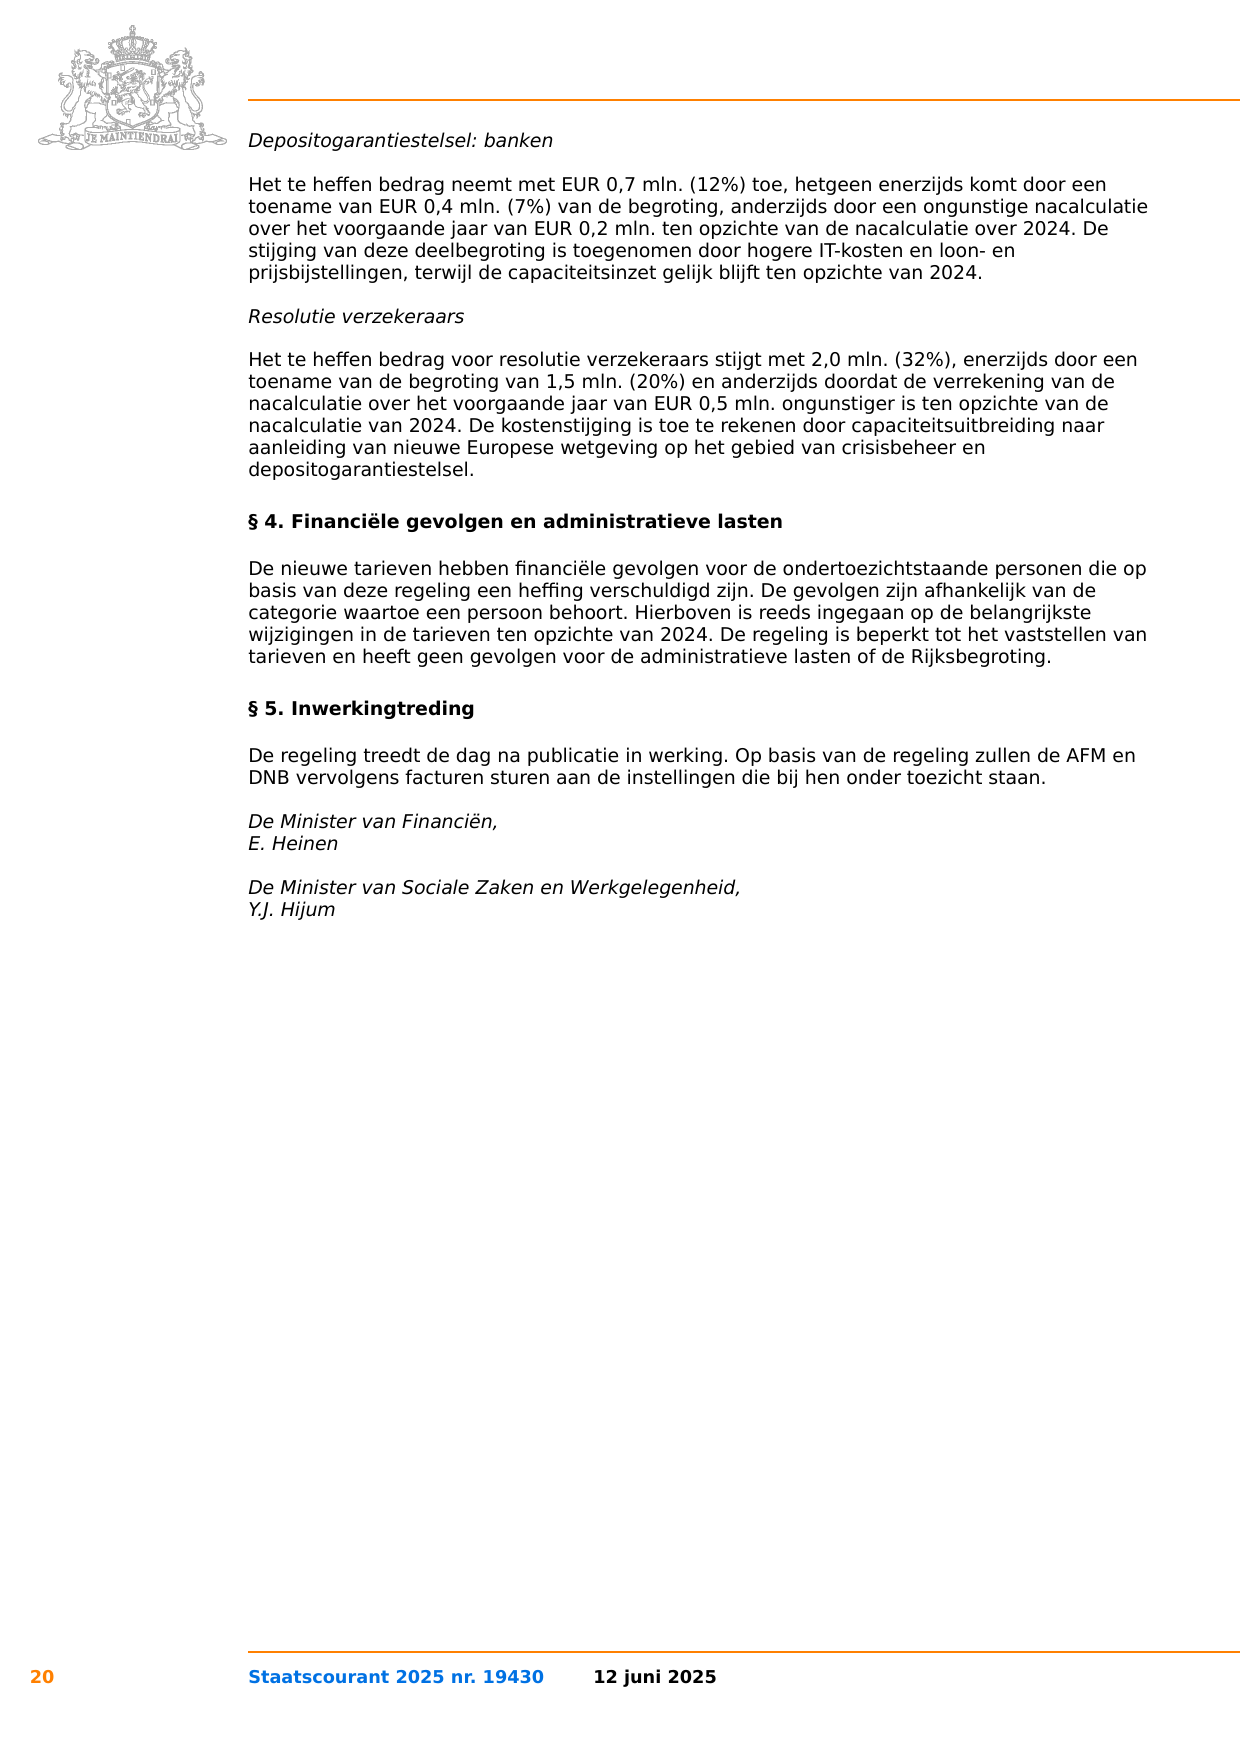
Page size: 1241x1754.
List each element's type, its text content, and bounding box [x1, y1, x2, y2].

subtitle Resolutie verzekeraars [248, 306, 1163, 327]
text Het te heffen bedrag voor resolutie verzekeraars stijgt met 2,0 mln. (32%), enerzijds door een toename van de begroting van 1,5 mln. (20%) en anderzijds doordat de verrekening van de nacalculatie over het voorgaande jaar van EUR 0,5 mln. ongunstiger is ten opzichte van de nacalculatie van 2024. De kostenstijging is toe te rekenen door capaciteitsuitbreiding naar aanleiding van nieuwe Europese wetgeving op het gebied van crisisbeheer en depositogarantiestelsel. [248, 349, 1163, 481]
subtitle § 4. Financiële gevolgen en administratieve lasten [248, 511, 1163, 533]
text De regeling treedt de dag na publicatie in werking. Op basis van de regeling zullen de AFM en DNB vervolgens facturen sturen aan de instellingen die bij hen onder toezicht staan. [248, 745, 1163, 789]
picture [38, 25, 227, 150]
text De nieuwe tarieven hebben financiële gevolgen voor de ondertoezichtstaande personen die op basis van deze regeling een heffing verschuldigd zijn. De gevolgen zijn afhankelijk van de categorie waartoe een persoon behoort. Hierboven is reeds ingegaan op de belangrijkste wijzigingen in de tarieven ten opzichte van 2024. De regeling is beperkt tot het vaststellen van tarieven en heeft geen gevolgen voor de administratieve lasten of de Rijksbegroting. [248, 558, 1163, 668]
subtitle § 5. Inwerkingtreding [248, 698, 1163, 720]
text Het te heffen bedrag neemt met EUR 0,7 mln. (12%) toe, hetgeen enerzijds komt door een toename van EUR 0,4 mln. (7%) van de begroting, anderzijds door een ongunstige nacalculatie over het voorgaande jaar van EUR 0,2 mln. ten opzichte van de nacalculatie over 2024. De stijging van deze deelbegroting is toegenomen door hogere IT-kosten en loon- en prijsbijstellingen, terwijl de capaciteitsinzet gelijk blijft ten opzichte van 2024. [248, 174, 1163, 284]
text De Minister van Financiën, E. Heinen [248, 811, 1163, 855]
text De Minister van Sociale Zaken en Werkgelegenheid, Y.J. Hijum [248, 877, 1163, 921]
subtitle Depositogarantiestelsel: banken [248, 130, 1163, 152]
